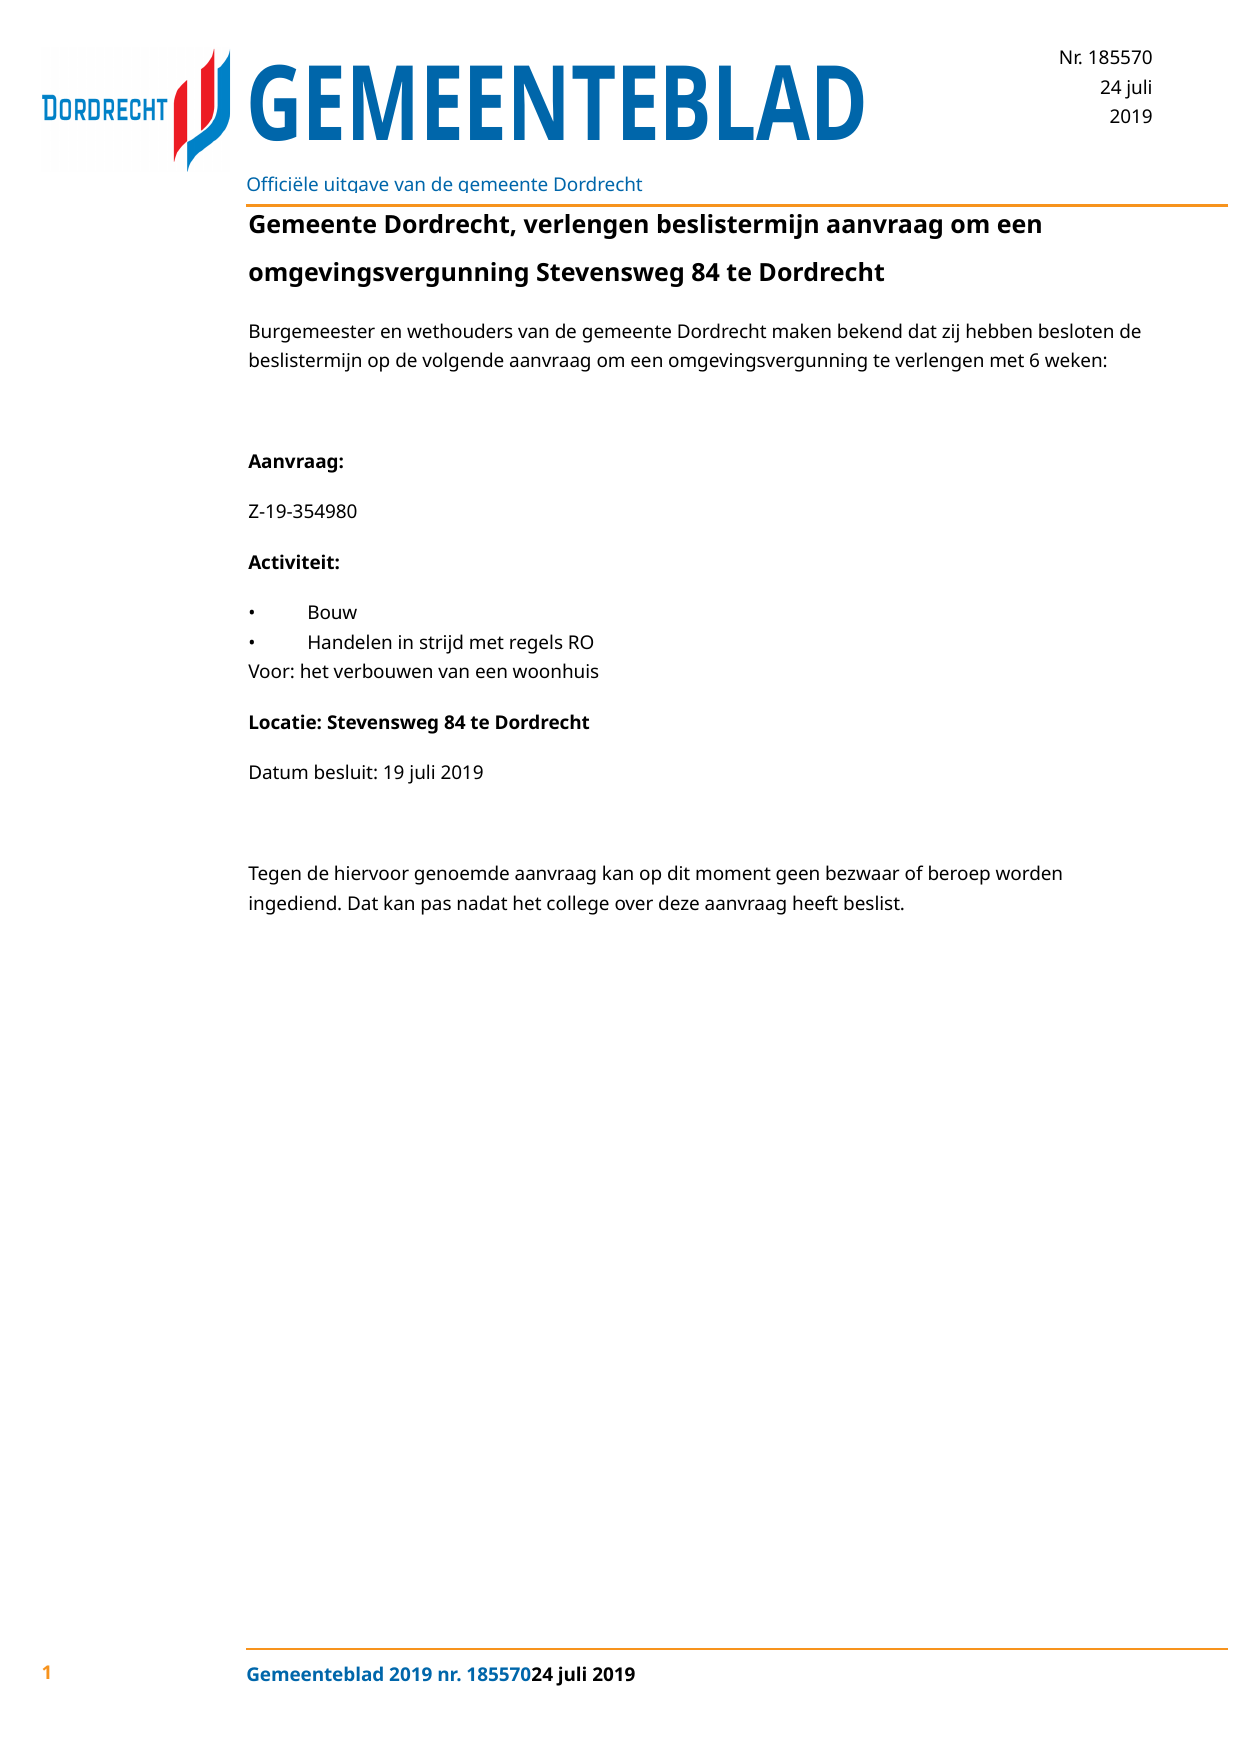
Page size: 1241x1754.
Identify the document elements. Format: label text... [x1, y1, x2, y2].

text Z-19-354980 [248, 499, 1152, 524]
picture [41, 47, 231, 172]
list Bouw [248, 599, 1152, 625]
text Aanvraag: [248, 448, 1152, 474]
list Handelen in strijd met regels RO [248, 629, 1152, 655]
text Activiteit: [248, 549, 1152, 575]
text Burgemeester en wethouders van de gemeente Dordrecht maken bekend dat zij hebben besloten de beslistermijn op de volgende aanvraag om een omgevingsvergunning te verlengen met 6 weken: [248, 318, 1152, 373]
text Voor: het verbouwen van een woonhuis [248, 659, 1152, 684]
text Tegen de hiervoor genoemde aanvraag kan op dit moment geen bezwaar of beroep worden ingediend. Dat kan pas nadat het college over deze aanvraag heeft beslist. [248, 860, 1152, 916]
text Datum besluit: 19 juli 2019 [248, 759, 1152, 785]
text Gemeente Dordrecht, verlengen beslistermijn aanvraag om een omgevingsvergunning Stevensweg 84 te Dordrecht [248, 207, 1152, 288]
text Locatie: Stevensweg 84 te Dordrecht [248, 709, 1152, 735]
